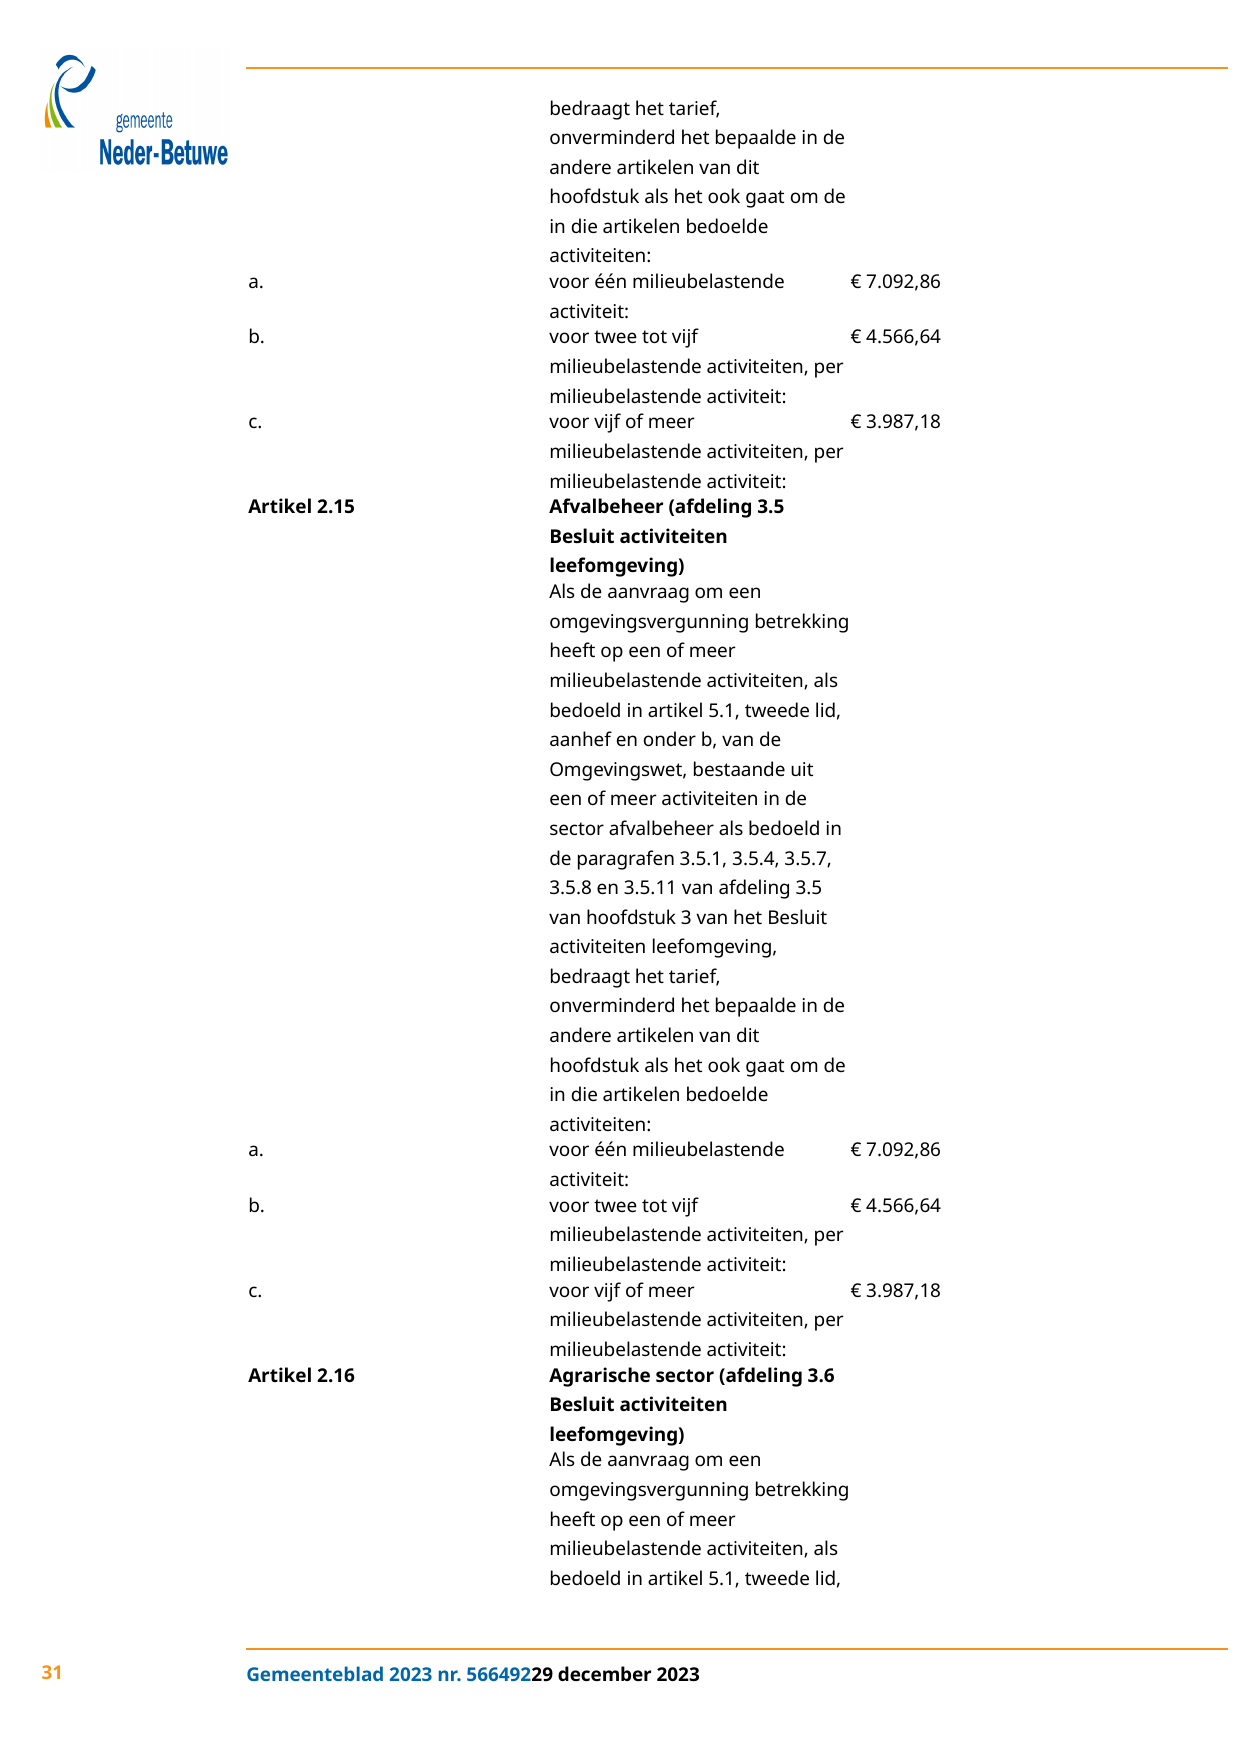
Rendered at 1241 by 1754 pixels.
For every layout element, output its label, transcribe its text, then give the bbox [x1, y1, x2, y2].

picture [41, 47, 231, 172]
table_cell [248, 95, 549, 268]
table_cell Artikel 2.16 [248, 1362, 549, 1447]
table_cell voor twee tot vijf milieubelastende activiteiten, per milieubelastende activiteit: [549, 1192, 850, 1277]
table_cell Als de aanvraag om een omgevingsvergunning betrekking heeft op een of meer milieubelastende activiteiten, als bedoeld in artikel 5.1, tweede lid, aanhef en onder b, van de Omgevingswet, bestaande uit een of meer activiteiten in de sector afvalbeheer als bedoeld in de paragrafen 3.5.1, 3.5.4, 3.5.7, 3.5.8 en 3.5.11 van afdeling 3.5 van hoofdstuk 3 van het Besluit activiteiten leefomgeving, bedraagt het tarief, onverminderd het bepaalde in de andere artikelen van dit hoofdstuk als het ook gaat om de in die artikelen bedoelde activiteiten: [549, 579, 850, 1137]
table_cell € 7.092,86 [850, 1137, 1152, 1192]
table_cell € 3.987,18 [850, 409, 1152, 493]
table_cell [850, 1362, 1152, 1447]
table_cell Artikel 2.15 [248, 494, 549, 578]
table_cell [850, 494, 1152, 578]
table_cell € 7.092,86 [850, 269, 1152, 324]
table_cell [850, 579, 1152, 1137]
table_cell a. [248, 1137, 549, 1192]
table_cell b. [248, 1192, 549, 1277]
table_cell voor twee tot vijf milieubelastende activiteiten, per milieubelastende activiteit: [549, 324, 850, 409]
table_cell [248, 579, 549, 1137]
table_cell Afvalbeheer (afdeling 3.5 Besluit activiteiten leefomgeving) [549, 494, 850, 578]
table_cell [850, 1447, 1152, 1591]
table_cell voor één milieubelastende activiteit: [549, 1137, 850, 1192]
table_cell € 4.566,64 [850, 324, 1152, 409]
table_cell € 4.566,64 [850, 1192, 1152, 1277]
table_cell b. [248, 324, 549, 409]
table_cell voor vijf of meer milieubelastende activiteiten, per milieubelastende activiteit: [549, 1277, 850, 1362]
table_cell [248, 1447, 549, 1591]
table_cell voor vijf of meer milieubelastende activiteiten, per milieubelastende activiteit: [549, 409, 850, 493]
table_cell bedraagt het tarief, onverminderd het bepaalde in de andere artikelen van dit hoofdstuk als het ook gaat om de in die artikelen bedoelde activiteiten: [549, 95, 850, 268]
table_cell Als de aanvraag om een omgevingsvergunning betrekking heeft op een of meer milieubelastende activiteiten, als bedoeld in artikel 5.1, tweede lid, [549, 1447, 850, 1591]
table_cell € 3.987,18 [850, 1277, 1152, 1362]
table_cell c. [248, 1277, 549, 1362]
table_cell Agrarische sector (afdeling 3.6 Besluit activiteiten leefomgeving) [549, 1362, 850, 1447]
table_cell a. [248, 269, 549, 324]
table_cell c. [248, 409, 549, 493]
table_cell voor één milieubelastende activiteit: [549, 269, 850, 324]
table_cell [850, 95, 1152, 268]
